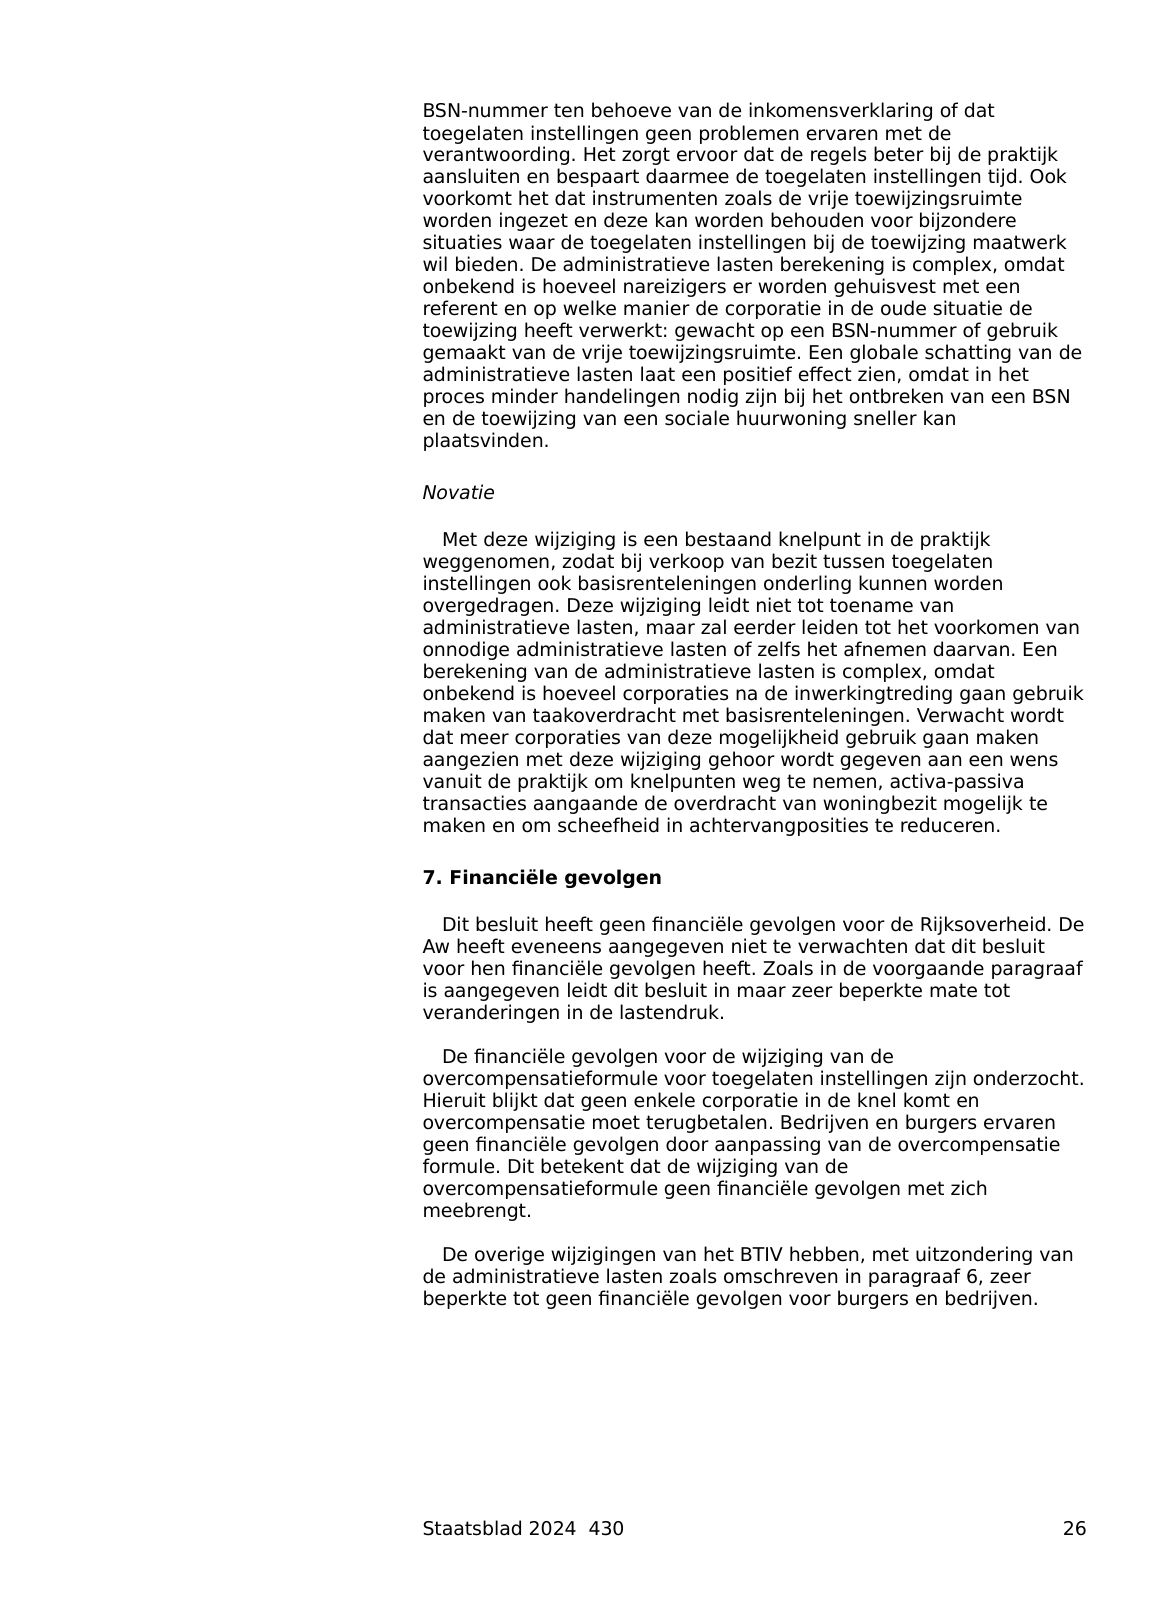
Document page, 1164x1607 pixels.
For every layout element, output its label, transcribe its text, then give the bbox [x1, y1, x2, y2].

text De financiële gevolgen voor de wijziging van de overcompensatieformule voor toegelaten instellingen zijn onderzocht. Hieruit blijkt dat geen enkele corporatie in de knel komt en overcompensatie moet terugbetalen. Bedrijven en burgers ervaren geen financiële gevolgen door aanpassing van de overcompensatie formule. Dit betekent dat de wijziging van de overcompensatieformule geen financiële gevolgen met zich meebrengt. [422, 1046, 1087, 1222]
text BSN-nummer ten behoeve van de inkomensverklaring of dat toegelaten instellingen geen problemen ervaren met de verantwoording. Het zorgt ervoor dat de regels beter bij de praktijk aansluiten en bespaart daarmee de toegelaten instellingen tijd. Ook voorkomt het dat instrumenten zoals de vrije toewijzingsruimte worden ingezet en deze kan worden behouden voor bijzondere situaties waar de toegelaten instellingen bij de toewijzing maatwerk wil bieden. De administratieve lasten berekening is complex, omdat onbekend is hoeveel nareizigers er worden gehuisvest met een referent en op welke manier de corporatie in de oude situatie de toewijzing heeft verwerkt: gewacht op een BSN-nummer of gebruik gemaakt van de vrije toewijzingsruimte. Een globale schatting van de administratieve lasten laat een positief effect zien, omdat in het proces minder handelingen nodig zijn bij het ontbreken van een BSN en de toewijzing van een sociale huurwoning sneller kan plaatsvinden. [422, 100, 1087, 452]
text De overige wijzigingen van het BTIV hebben, met uitzondering van de administratieve lasten zoals omschreven in paragraaf 6, zeer beperkte tot geen financiële gevolgen voor burgers en bedrijven. [422, 1244, 1087, 1310]
text Dit besluit heeft geen financiële gevolgen voor de Rijksoverheid. De Aw heeft eveneens aangegeven niet te verwachten dat dit besluit voor hen financiële gevolgen heeft. Zoals in de voorgaande paragraaf is aangegeven leidt dit besluit in maar zeer beperkte mate tot veranderingen in de lastendruk. [422, 914, 1087, 1024]
text Met deze wijziging is een bestaand knelpunt in de praktijk weggenomen, zodat bij verkoop van bezit tussen toegelaten instellingen ook basisrenteleningen onderling kunnen worden overgedragen. Deze wijziging leidt niet tot toename van administratieve lasten, maar zal eerder leiden tot het voorkomen van onnodige administratieve lasten of zelfs het afnemen daarvan. Een berekening van de administratieve lasten is complex, omdat onbekend is hoeveel corporaties na de inwerkingtreding gaan gebruik maken van taakoverdracht met basisrenteleningen. Verwacht wordt dat meer corporaties van deze mogelijkheid gebruik gaan maken aangezien met deze wijziging gehoor wordt gegeven aan een wens vanuit de praktijk om knelpunten weg te nemen, activa-passiva transacties aangaande de overdracht van woningbezit mogelijk te maken en om scheefheid in achtervangposities te reduceren. [422, 529, 1087, 837]
subtitle 7. Financiële gevolgen [422, 867, 1087, 889]
subtitle Novatie [422, 482, 1087, 504]
